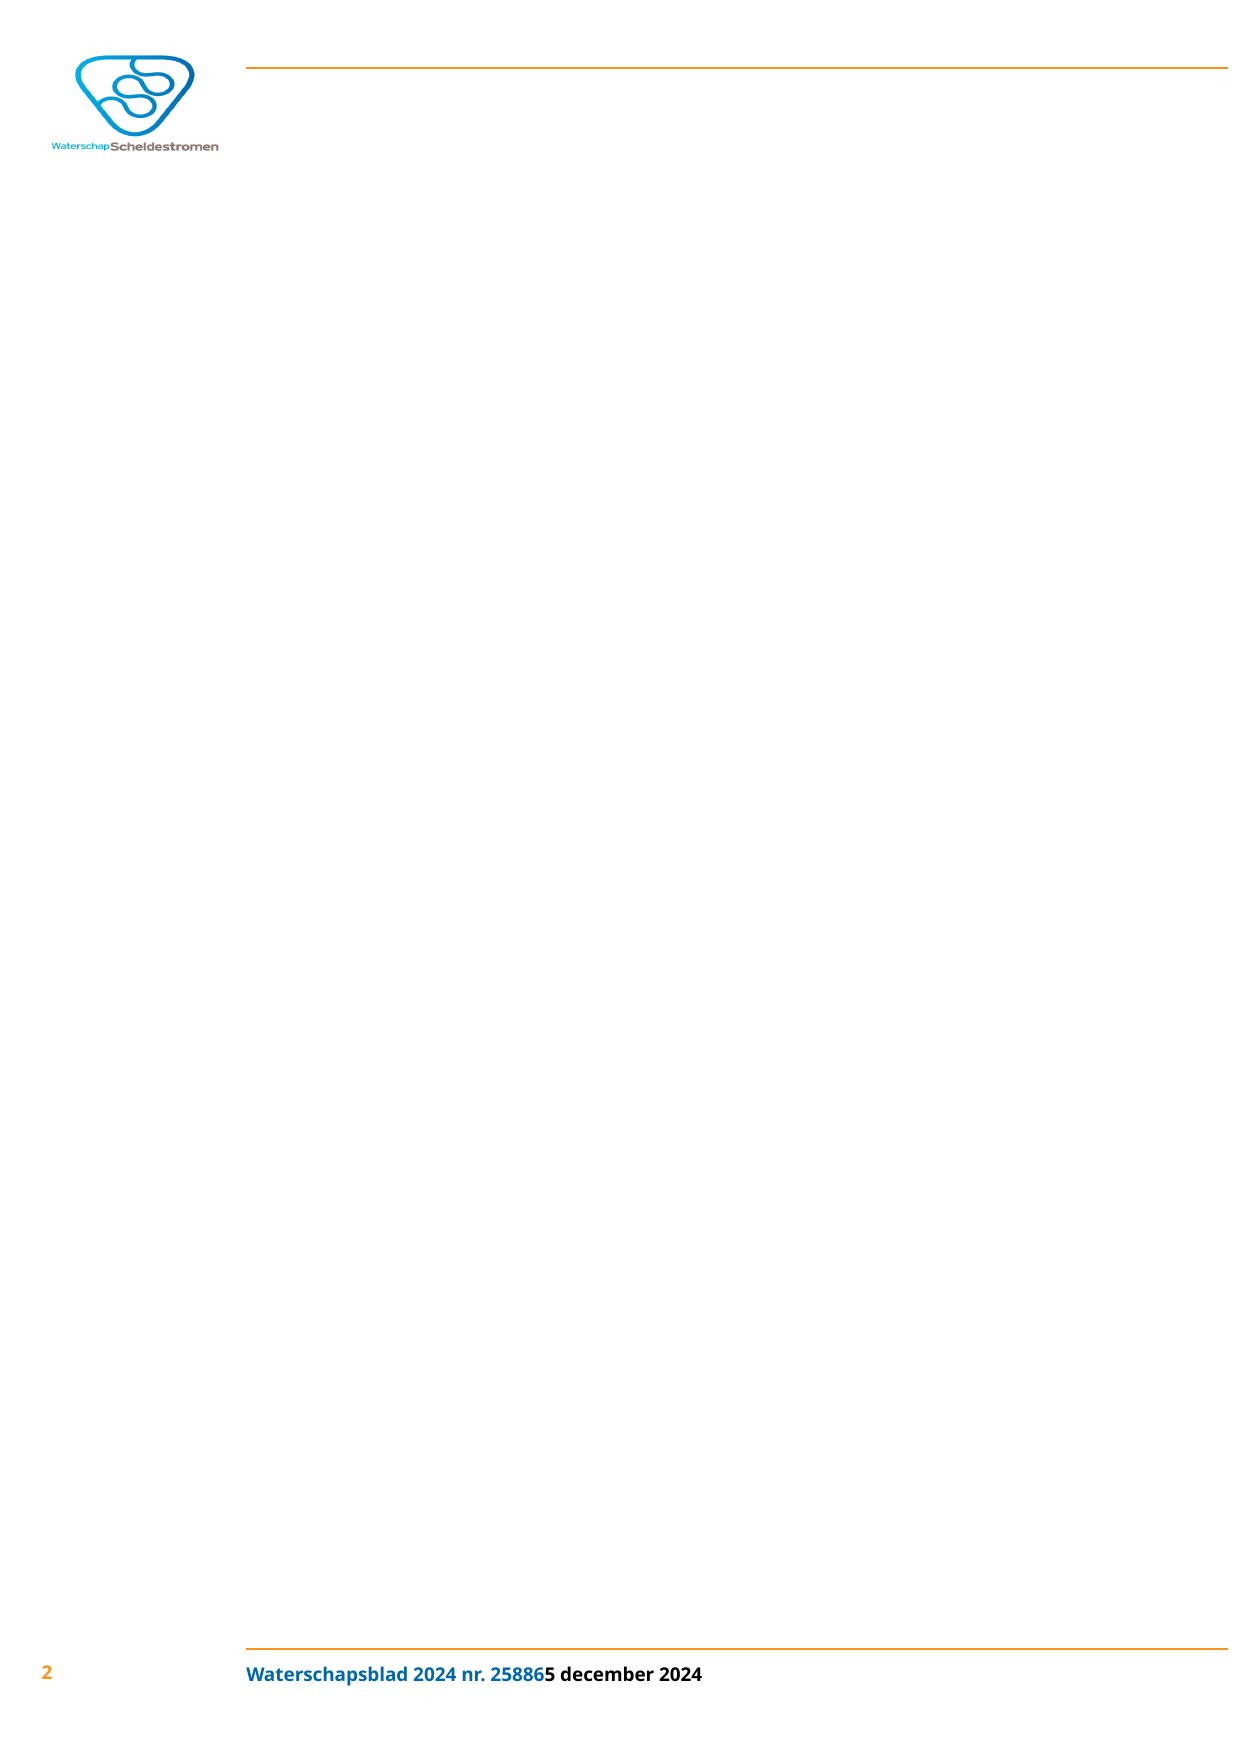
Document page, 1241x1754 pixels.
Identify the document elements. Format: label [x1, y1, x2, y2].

picture [41, 47, 231, 172]
